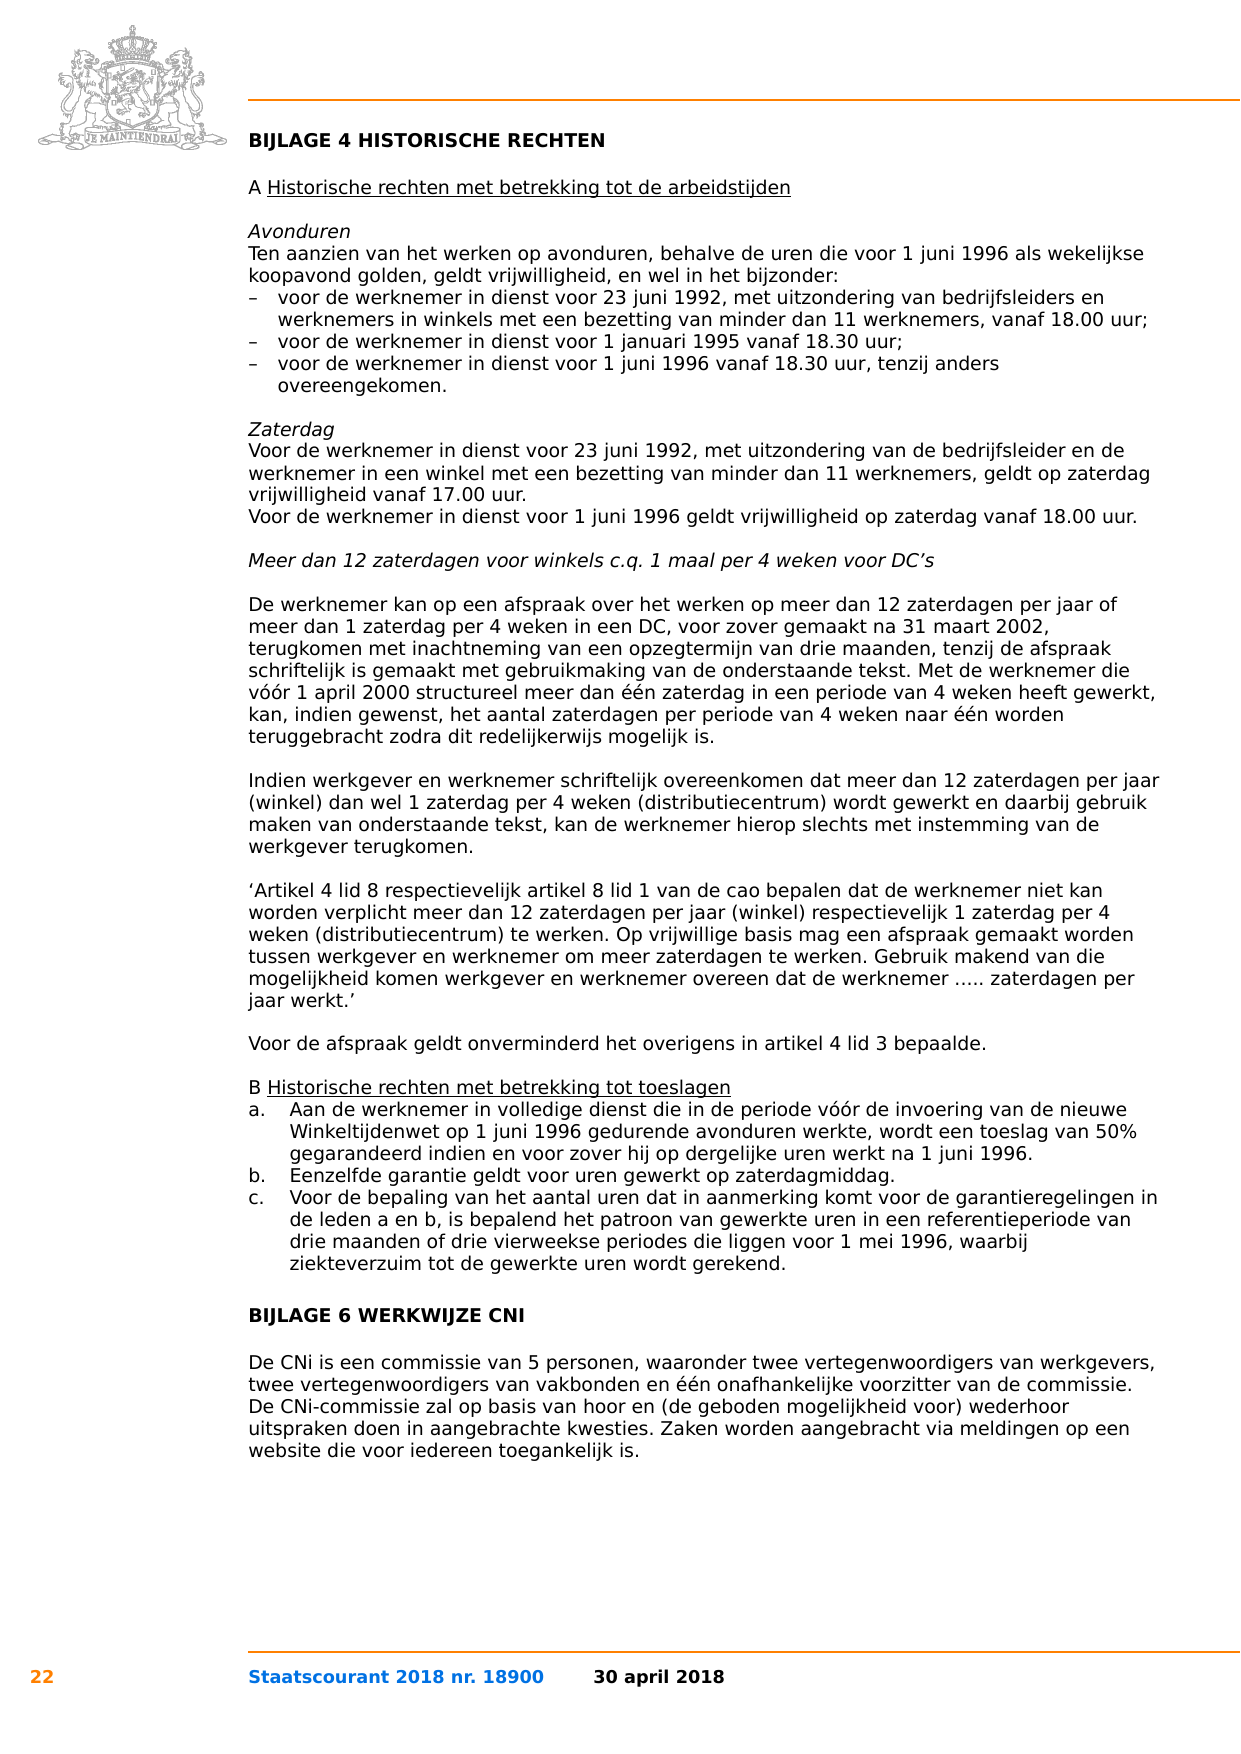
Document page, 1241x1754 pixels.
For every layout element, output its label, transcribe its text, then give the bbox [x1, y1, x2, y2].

text a. Aan de werknemer in volledige dienst die in de periode vóór de invoering van de nieuwe Winkeltijdenwet op 1 juni 1996 gedurende avonduren werkte, wordt een toeslag van 50% gegarandeerd indien en voor zover hij op dergelijke uren werkt na 1 juni 1996. [248, 1099, 1163, 1165]
text Voor de werknemer in dienst voor 23 juni 1992, met uitzondering van de bedrijfsleider en de werknemer in een winkel met een bezetting van minder dan 11 werknemers, geldt op zaterdag vrijwilligheid vanaf 17.00 uur. [248, 440, 1163, 506]
text Voor de werknemer in dienst voor 1 juni 1996 geldt vrijwilligheid op zaterdag vanaf 18.00 uur. [248, 506, 1163, 528]
text De werknemer kan op een afspraak over het werken op meer dan 12 zaterdagen per jaar of meer dan 1 zaterdag per 4 weken in een DC, voor zover gemaakt na 31 maart 2002, terugkomen met inachtneming van een opzegtermijn van drie maanden, tenzij de afspraak schriftelijk is gemaakt met gebruikmaking van de onderstaande tekst. Met de werknemer die vóór 1 april 2000 structureel meer dan één zaterdag in een periode van 4 weken heeft gewerkt, kan, indien gewenst, het aantal zaterdagen per periode van 4 weken naar één worden teruggebracht zodra dit redelijkerwijs mogelijk is. [248, 594, 1163, 748]
text Indien werkgever en werknemer schriftelijk overeenkomen dat meer dan 12 zaterdagen per jaar (winkel) dan wel 1 zaterdag per 4 weken (distributiecentrum) wordt gewerkt en daarbij gebruik maken van onderstaande tekst, kan de werknemer hierop slechts met instemming van de werkgever terugkomen. [248, 770, 1163, 858]
text Avonduren [248, 221, 1163, 243]
text c. Voor de bepaling van het aantal uren dat in aanmerking komt voor de garantieregelingen in de leden a en b, is bepalend het patroon van gewerkte uren in een referentieperiode van drie maanden of drie vierweekse periodes die liggen voor 1 mei 1996, waarbij ziekteverzuim tot de gewerkte uren wordt gerekend. [248, 1187, 1163, 1275]
text – voor de werknemer in dienst voor 1 januari 1995 vanaf 18.30 uur; [248, 331, 1163, 353]
text Zaterdag [248, 418, 1163, 440]
subtitle B Historische rechten met betrekking tot toeslagen [248, 1077, 1163, 1099]
text – voor de werknemer in dienst voor 1 juni 1996 vanaf 18.30 uur, tenzij anders overeengekomen. [248, 353, 1163, 397]
subtitle BIJLAGE 4 HISTORISCHE RECHTEN [248, 130, 1163, 152]
picture [38, 25, 227, 150]
text Meer dan 12 zaterdagen voor winkels c.q. 1 maal per 4 weken voor DC’s [248, 550, 1163, 572]
text Ten aanzien van het werken op avonduren, behalve de uren die voor 1 juni 1996 als wekelijkse koopavond golden, geldt vrijwilligheid, en wel in het bijzonder: [248, 243, 1163, 287]
text Voor de afspraak geldt onverminderd het overigens in artikel 4 lid 3 bepaalde. [248, 1033, 1163, 1055]
text b. Eenzelfde garantie geldt voor uren gewerkt op zaterdagmiddag. [248, 1165, 1163, 1187]
text De CNi is een commissie van 5 personen, waaronder twee vertegenwoordigers van werkgevers, twee vertegenwoordigers van vakbonden en één onafhankelijke voorzitter van de commissie. De CNi-commissie zal op basis van hoor en (de geboden mogelijkheid voor) wederhoor uitspraken doen in aangebrachte kwesties. Zaken worden aangebracht via meldingen op een website die voor iedereen toegankelijk is. [248, 1352, 1163, 1462]
subtitle A Historische rechten met betrekking tot de arbeidstijden [248, 177, 1163, 199]
text – voor de werknemer in dienst voor 23 juni 1992, met uitzondering van bedrijfsleiders en werknemers in winkels met een bezetting van minder dan 11 werknemers, vanaf 18.00 uur; [248, 287, 1163, 331]
text ‘Artikel 4 lid 8 respectievelijk artikel 8 lid 1 van de cao bepalen dat de werknemer niet kan worden verplicht meer dan 12 zaterdagen per jaar (winkel) respectievelijk 1 zaterdag per 4 weken (distributiecentrum) te werken. Op vrijwillige basis mag een afspraak gemaakt worden tussen werkgever en werknemer om meer zaterdagen te werken. Gebruik makend van die mogelijkheid komen werkgever en werknemer overeen dat de werknemer ..... zaterdagen per jaar werkt.’ [248, 879, 1163, 1011]
subtitle BIJLAGE 6 WERKWIJZE CNI [248, 1305, 1163, 1327]
